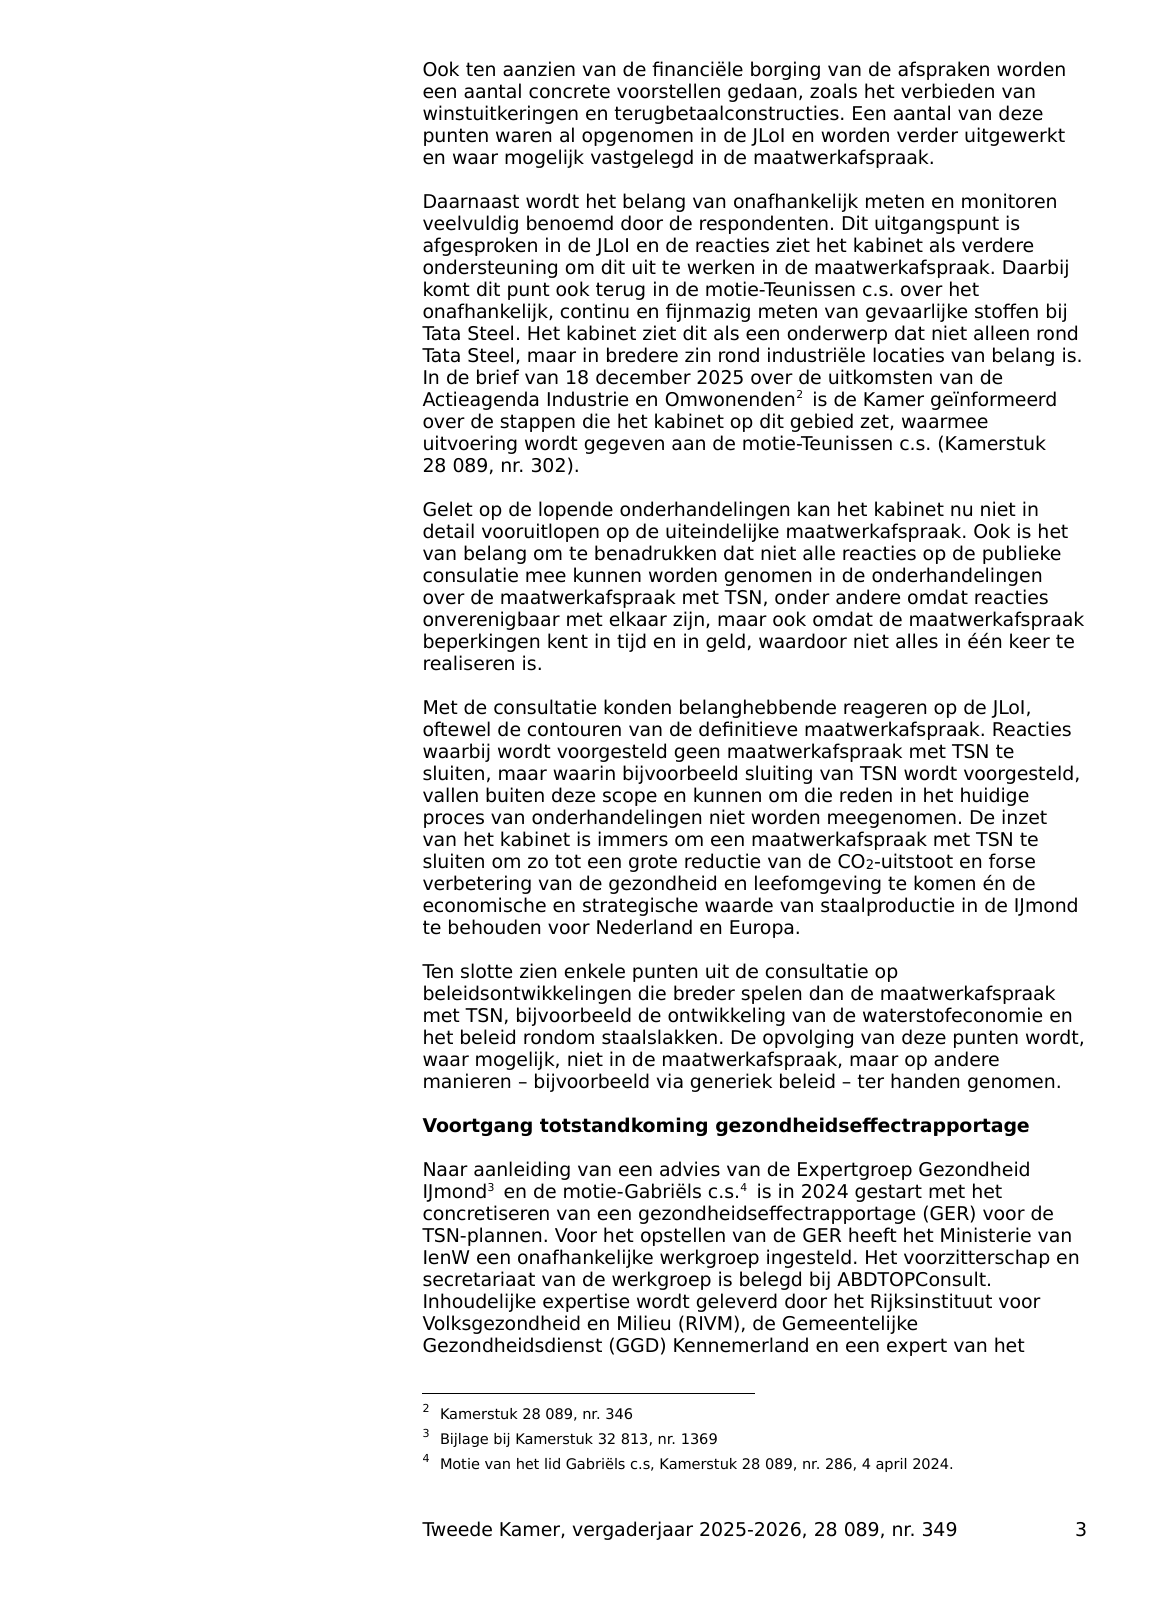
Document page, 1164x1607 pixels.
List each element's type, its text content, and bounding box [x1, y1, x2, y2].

text Bijlage bij Kamerstuk 32 813, nr. 1369 [422, 1427, 1087, 1449]
text Daarnaast wordt het belang van onafhankelijk meten en monitoren veelvuldig benoemd door de respondenten. Dit uitgangspunt is afgesproken in de JLoI en de reacties ziet het kabinet als verdere ondersteuning om dit uit te werken in de maatwerkafspraak. Daarbij komt dit punt ook terug in de motie-Teunissen c.s. over het onafhankelijk, continu en fijnmazig meten van gevaarlijke stoffen bij Tata Steel. Het kabinet ziet dit als een onderwerp dat niet alleen rond Tata Steel, maar in bredere zin rond industriële locaties van belang is. In de brief van 18 december 2025 over de uitkomsten van de Actieagenda Industrie en Omwonenden is de Kamer geïnformeerd over de stappen die het kabinet op dit gebied zet, waarmee uitvoering wordt gegeven aan de motie-Teunissen c.s. (Kamerstuk 28 089, nr. 302). [422, 191, 1087, 477]
text Naar aanleiding van een advies van de Expertgroep Gezondheid IJmond en de motie-Gabriëls c.s. is in 2024 gestart met het concretiseren van een gezondheidseffectrapportage (GER) voor de TSN-plannen. Voor het opstellen van de GER heeft het Ministerie van IenW een onafhankelijke werkgroep ingesteld. Het voorzitterschap en secretariaat van de werkgroep is belegd bij ABDTOPConsult. Inhoudelijke expertise wordt geleverd door het Rijksinstituut voor Volksgezondheid en Milieu (RIVM), de Gemeentelijke Gezondheidsdienst (GGD) Kennemerland en een expert van het [422, 1159, 1087, 1357]
text Ook ten aanzien van de financiële borging van de afspraken worden een aantal concrete voorstellen gedaan, zoals het verbieden van winstuitkeringen en terugbetaalconstructies. Een aantal van deze punten waren al opgenomen in de JLoI en worden verder uitgewerkt en waar mogelijk vastgelegd in de maatwerkafspraak. [422, 59, 1087, 169]
text Ten slotte zien enkele punten uit de consultatie op beleidsontwikkelingen die breder spelen dan de maatwerkafspraak met TSN, bijvoorbeeld de ontwikkeling van de waterstofeconomie en het beleid rondom staalslakken. De opvolging van deze punten wordt, waar mogelijk, niet in de maatwerkafspraak, maar op andere manieren – bijvoorbeeld via generiek beleid – ter handen genomen. [422, 961, 1087, 1093]
text Gelet op de lopende onderhandelingen kan het kabinet nu niet in detail vooruitlopen op de uiteindelijke maatwerkafspraak. Ook is het van belang om te benadrukken dat niet alle reacties op de publieke consulatie mee kunnen worden genomen in de onderhandelingen over de maatwerkafspraak met TSN, onder andere omdat reacties onverenigbaar met elkaar zijn, maar ook omdat de maatwerkafspraak beperkingen kent in tijd en in geld, waardoor niet alles in één keer te realiseren is. [422, 499, 1087, 675]
text Motie van het lid Gabriëls c.s, Kamerstuk 28 089, nr. 286, 4 april 2024. [422, 1452, 1087, 1474]
text Kamerstuk 28 089, nr. 346 [422, 1402, 1087, 1424]
text Met de consultatie konden belanghebbende reageren op de JLoI, oftewel de contouren van de definitieve maatwerkafspraak. Reacties waarbij wordt voorgesteld geen maatwerkafspraak met TSN te sluiten, maar waarin bijvoorbeeld sluiting van TSN wordt voorgesteld, vallen buiten deze scope en kunnen om die reden in het huidige proces van onderhandelingen niet worden meegenomen. De inzet van het kabinet is immers om een maatwerkafspraak met TSN te sluiten om zo tot een grote reductie van de CO2-uitstoot en forse verbetering van de gezondheid en leefomgeving te komen én de economische en strategische waarde van staalproductie in de IJmond te behouden voor Nederland en Europa. [422, 697, 1087, 939]
subtitle Voortgang totstandkoming gezondheidseffectrapportage [422, 1115, 1087, 1137]
